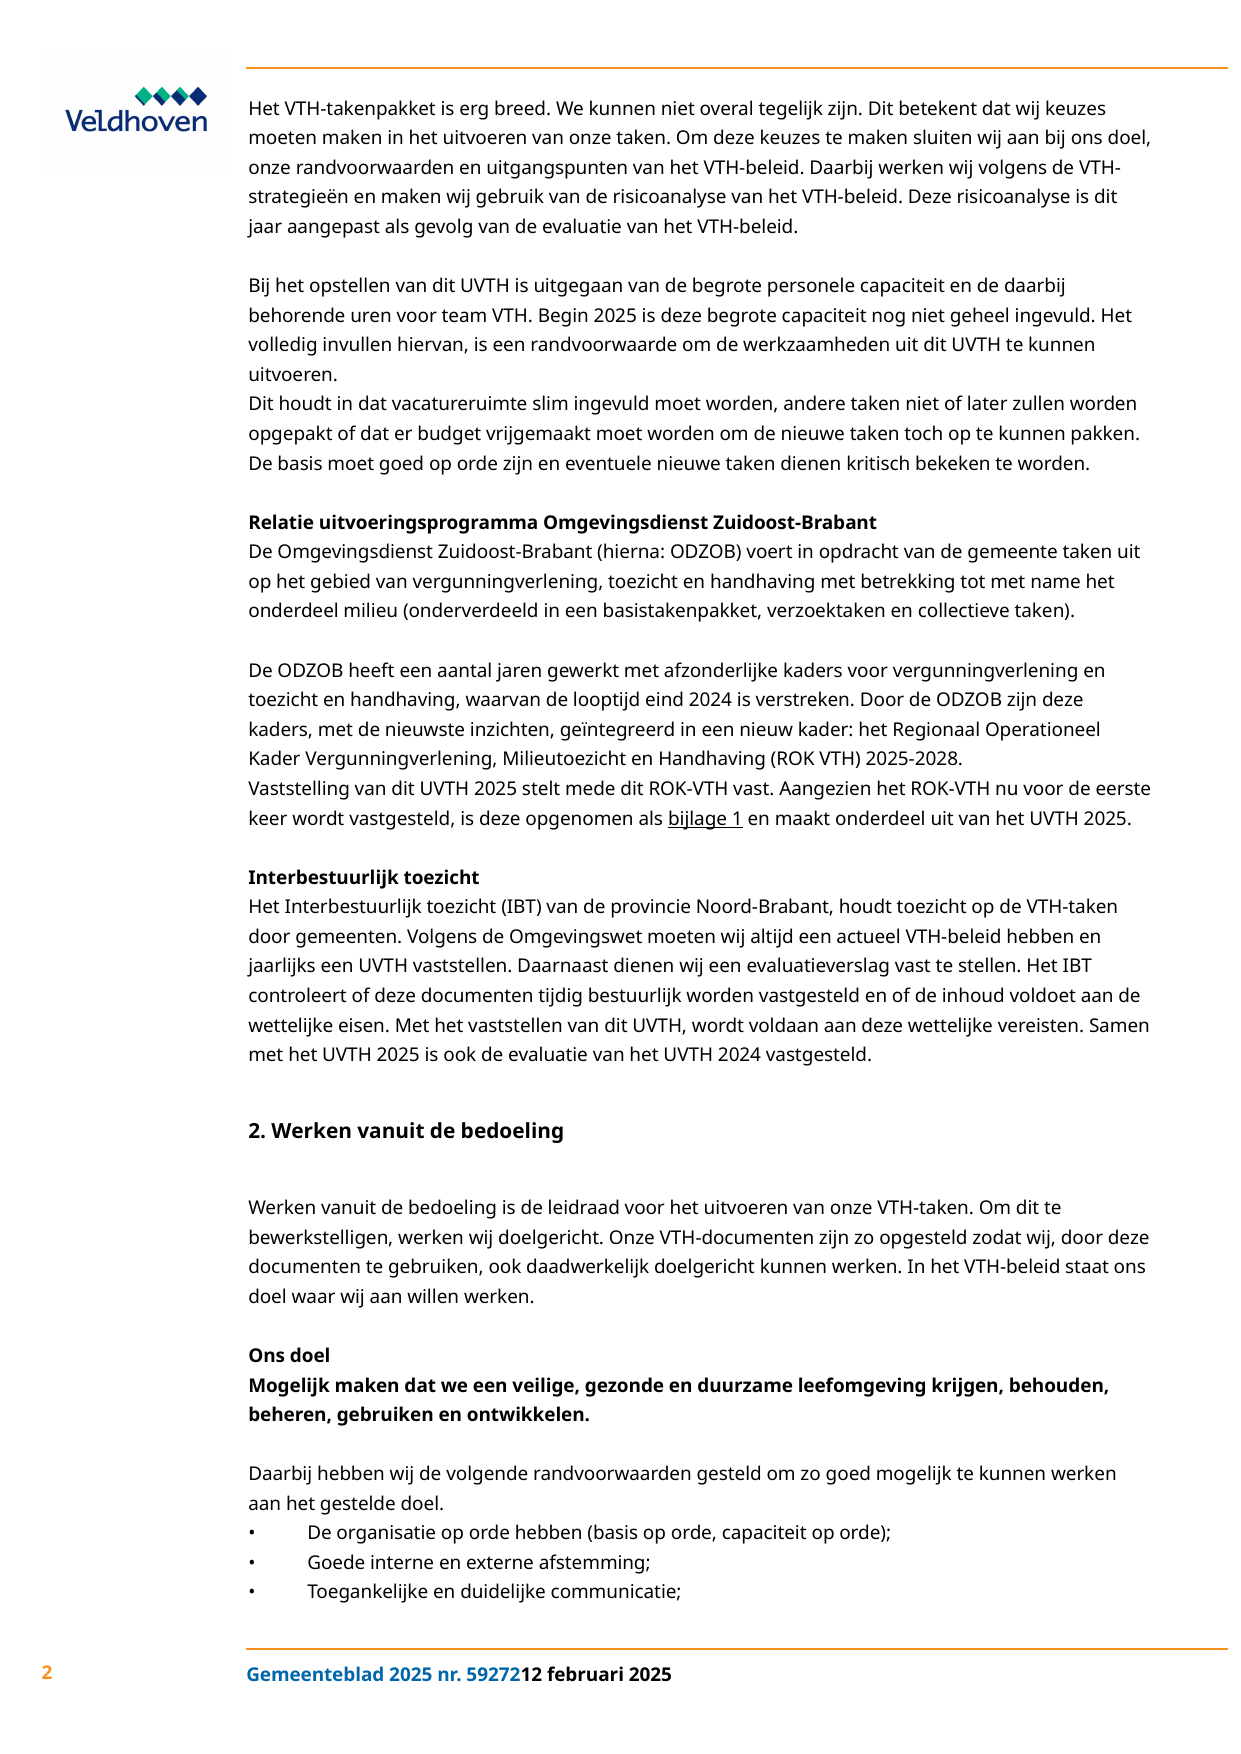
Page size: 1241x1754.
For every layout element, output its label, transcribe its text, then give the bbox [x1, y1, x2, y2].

text Bij het opstellen van dit UVTH is uitgegaan van de begrote personele capaciteit en de daarbij behorende uren voor team VTH. Begin 2025 is deze begrote capaciteit nog niet geheel ingevuld. Het volledig invullen hiervan, is een randvoorwaarde om de werkzaamheden uit dit UVTH te kunnen uitvoeren. [248, 272, 1152, 387]
text Interbestuurlijk toezicht [248, 864, 1152, 890]
text De ODZOB heeft een aantal jaren gewerkt met afzonderlijke kaders voor vergunningverlening en toezicht en handhaving, waarvan de looptijd eind 2024 is verstreken. Door de ODZOB zijn deze kaders, met de nieuwste inzichten, geïntegreerd in een nieuw kader: het Regionaal Operationeel Kader Vergunningverlening, Milieutoezicht en Handhaving (ROK VTH) 2025-2028. [248, 657, 1152, 771]
text Vaststelling van dit UVTH 2025 stelt mede dit ROK-VTH vast. Aangezien het ROK-VTH nu voor de eerste keer wordt vastgesteld, is deze opgenomen als bijlage 1 en maakt onderdeel uit van het UVTH 2025. [248, 775, 1152, 831]
table_header Mogelijk maken dat we een veilige, gezonde en duurzame leefomgeving krijgen, behouden, beheren, gebruiken en ontwikkelen. [248, 1372, 1152, 1427]
text Het Interbestuurlijk toezicht (IBT) van de provincie Noord-Brabant, houdt toezicht op de VTH-taken door gemeenten. Volgens de Omgevingswet moeten wij altijd een actueel VTH-beleid hebben en jaarlijks een UVTH vaststellen. Daarnaast dienen wij een evaluatieverslag vast te stellen. Het IBT controleert of deze documenten tijdig bestuurlijk worden vastgesteld en of de inhoud voldoet aan de wettelijke eisen. Met het vaststellen van dit UVTH, wordt voldaan aan deze wettelijke vereisten. Samen met het UVTH 2025 is ook de evaluatie van het UVTH 2024 vastgesteld. [248, 893, 1152, 1067]
text 2. Werken vanuit de bedoeling [248, 1117, 1152, 1145]
text Dit houdt in dat vacatureruimte slim ingevuld moet worden, andere taken niet of later zullen worden opgepakt of dat er budget vrijgemaakt moet worden om de nieuwe taken toch op te kunnen pakken. De basis moet goed op orde zijn en eventuele nieuwe taken dienen kritisch bekeken te worden. [248, 391, 1152, 476]
list Toegankelijke en duidelijke communicatie; [248, 1578, 1152, 1604]
list De organisatie op orde hebben (basis op orde, capaciteit op orde); [248, 1519, 1152, 1545]
text Daarbij hebben wij de volgende randvoorwaarden gesteld om zo goed mogelijk te kunnen werken aan het gestelde doel. [248, 1460, 1152, 1515]
text Relatie uitvoeringsprogramma Omgevingsdienst Zuidoost-Brabant [248, 509, 1152, 535]
text Werken vanuit de bedoeling is de leidraad voor het uitvoeren van onze VTH-taken. Om dit te bewerkstelligen, werken wij doelgericht. Onze VTH-documenten zijn zo opgesteld zodat wij, door deze documenten te gebruiken, ook daadwerkelijk doelgericht kunnen werken. In het VTH-beleid staat ons doel waar wij aan willen werken. [248, 1194, 1152, 1309]
list Goede interne en externe afstemming; [248, 1549, 1152, 1574]
text De Omgevingsdienst Zuidoost-Brabant (hierna: ODZOB) voert in opdracht van de gemeente taken uit op het gebied van vergunningverlening, toezicht en handhaving met betrekking tot met name het onderdeel milieu (onderverdeeld in een basistakenpakket, verzoektaken en collectieve taken). [248, 538, 1152, 623]
text Het VTH-takenpakket is erg breed. We kunnen niet overal tegelijk zijn. Dit betekent dat wij keuzes moeten maken in het uitvoeren van onze taken. Om deze keuzes te maken sluiten wij aan bij ons doel, onze randvoorwaarden en uitgangspunten van het VTH-beleid. Daarbij werken wij volgens de VTH-strategieën en maken wij gebruik van de risicoanalyse van het VTH-beleid. Deze risicoanalyse is dit jaar aangepast als gevolg van de evaluatie van het VTH-beleid. [248, 95, 1152, 239]
picture [41, 47, 231, 172]
text Ons doel [248, 1342, 1152, 1368]
